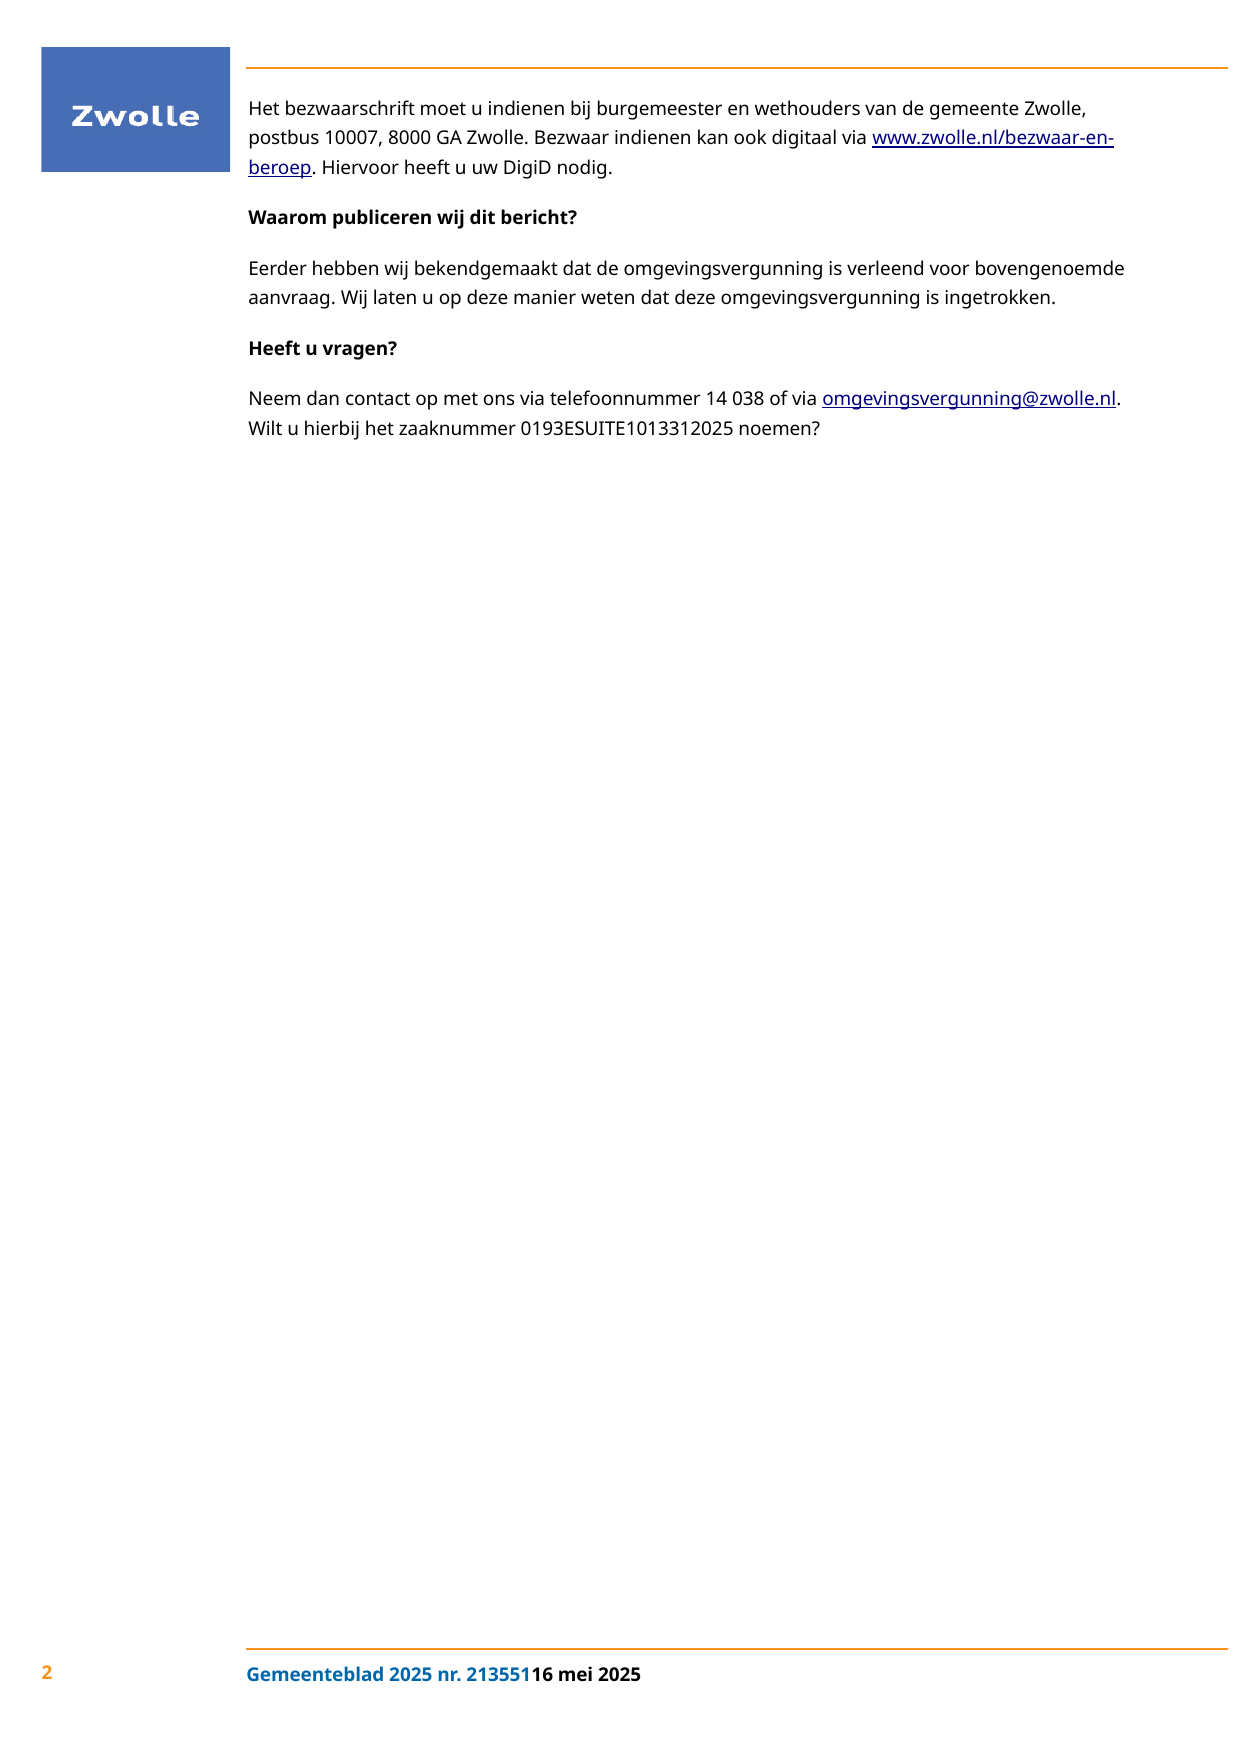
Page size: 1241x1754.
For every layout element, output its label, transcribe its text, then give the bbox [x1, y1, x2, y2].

text Neem dan contact op met ons via telefoonnummer 14 038 of via omgevingsvergunning@zwolle.nl. Wilt u hierbij het zaaknummer 0193ESUITE1013312025 noemen? [248, 385, 1152, 441]
picture [41, 47, 231, 172]
text Eerder hebben wij bekendgemaakt dat de omgevingsvergunning is verleend voor bovengenoemde aanvraag. Wij laten u op deze manier weten dat deze omgevingsvergunning is ingetrokken. [248, 255, 1152, 310]
text Waarom publiceren wij dit bericht? [248, 204, 1152, 230]
text Het bezwaarschrift moet u indienen bij burgemeester en wethouders van de gemeente Zwolle, postbus 10007, 8000 GA Zwolle. Bezwaar indienen kan ook digitaal via www.zwolle.nl/bezwaar-en-beroep. Hiervoor heeft u uw DigiD nodig. [248, 95, 1152, 180]
text Heeft u vragen? [248, 335, 1152, 361]
